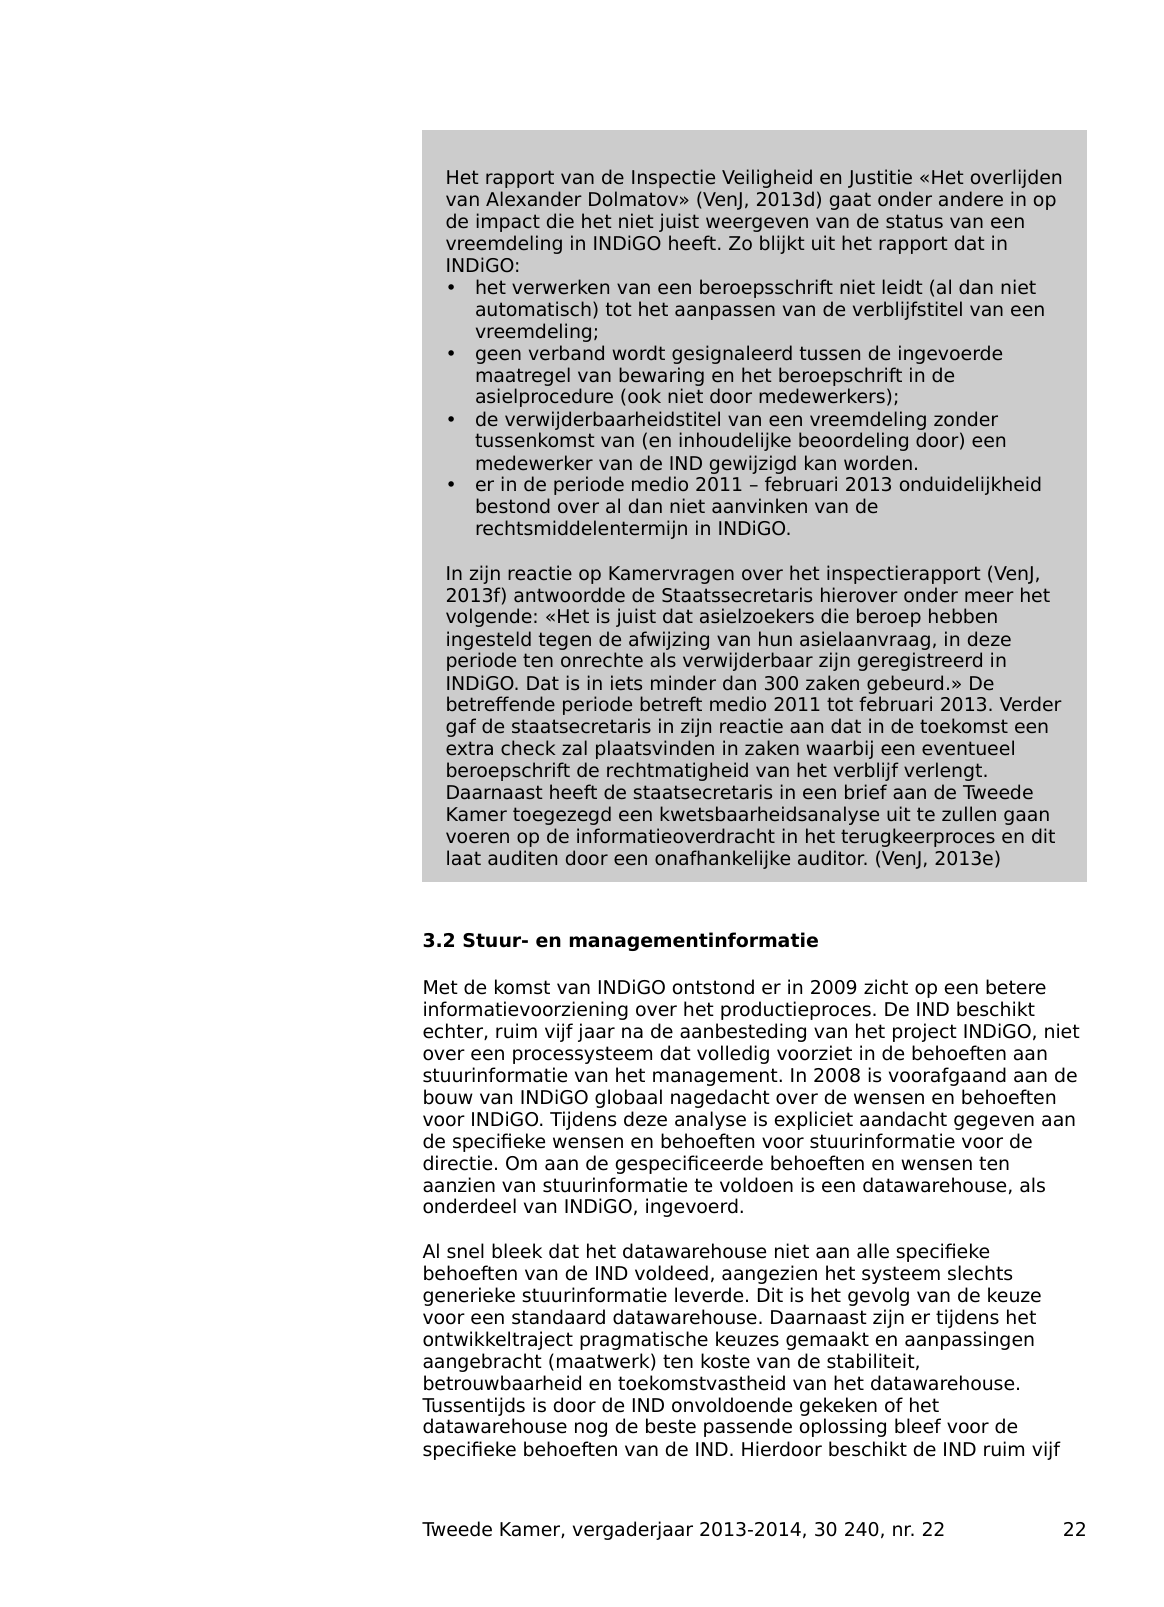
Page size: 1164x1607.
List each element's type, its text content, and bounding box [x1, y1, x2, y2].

subtitle 3.2 Stuur- en managementinformatie [422, 930, 1087, 952]
text Met de komst van INDiGO ontstond er in 2009 zicht op een betere informatievoorziening over het productieproces. De IND beschikt echter, ruim vijf jaar na de aanbesteding van het project INDiGO, niet over een processysteem dat volledig voorziet in de behoeften aan stuurinformatie van het management. In 2008 is voorafgaand aan de bouw van INDiGO globaal nagedacht over de wensen en behoeften voor INDiGO. Tijdens deze analyse is expliciet aandacht gegeven aan de specifieke wensen en behoeften voor stuurinformatie voor de directie. Om aan de gespecificeerde behoeften en wensen ten aanzien van stuurinformatie te voldoen is een datawarehouse, als onderdeel van INDiGO, ingevoerd. [422, 977, 1087, 1218]
text Al snel bleek dat het datawarehouse niet aan alle specifieke behoeften van de IND voldeed, aangezien het systeem slechts generieke stuurinformatie leverde. Dit is het gevolg van de keuze voor een standaard datawarehouse. Daarnaast zijn er tijdens het ontwikkeltraject pragmatische keuzes gemaakt en aanpassingen aangebracht (maatwerk) ten koste van de stabiliteit, betrouwbaarheid en toekomstvastheid van het datawarehouse. Tussentijds is door de IND onvoldoende gekeken of het datawarehouse nog de beste passende oplossing bleef voor de specifieke behoeften van de IND. Hierdoor beschikt de IND ruim vijf [422, 1241, 1087, 1460]
table_header Het rapport van de Inspectie Veiligheid en Justitie «Het overlijden van Alexander Dolmatov» (VenJ, 2013d) gaat onder andere in op de impact die het niet juist weergeven van de status van een vreemdeling in INDiGO heeft. Zo blijkt uit het rapport dat in INDiGO: • het verwerken van een beroepsschrift niet leidt (al dan niet automatisch) tot het aanpassen van de verblijfstitel van een vreemdeling; • geen verband wordt gesignaleerd tussen de ingevoerde maatregel van bewaring en het beroepschrift in de asielprocedure (ook niet door medewerkers); • de verwijderbaarheidstitel van een vreemdeling zonder tussenkomst van (en inhoudelijke beoordeling door) een medewerker van de IND gewijzigd kan worden. • er in de periode medio 2011 – februari 2013 onduidelijkheid bestond over al dan niet aanvinken van de rechtsmiddelentermijn in INDiGO. In zijn reactie op Kamervragen over het inspectierapport (VenJ, 2013f) antwoordde de Staatssecretaris hierover onder meer het volgende: «Het is juist dat asielzoekers die beroep hebben ingesteld tegen de afwijzing van hun asielaanvraag, in deze periode ten onrechte als verwijderbaar zijn geregistreerd in INDiGO. Dat is in iets minder dan 300 zaken gebeurd.» De betreffende periode betreft medio 2011 tot februari 2013. Verder gaf de staatsecretaris in zijn reactie aan dat in de toekomst een extra check zal plaatsvinden in zaken waarbij een eventueel beroepschrift de rechtmatigheid van het verblijf verlengt. Daarnaast heeft de staatsecretaris in een brief aan de Tweede Kamer toegezegd een kwetsbaarheidsanalyse uit te zullen gaan voeren op de informatieoverdracht in het terugkeerproces en dit laat auditen door een onafhankelijke auditor. (VenJ, 2013e) [422, 130, 1087, 882]
